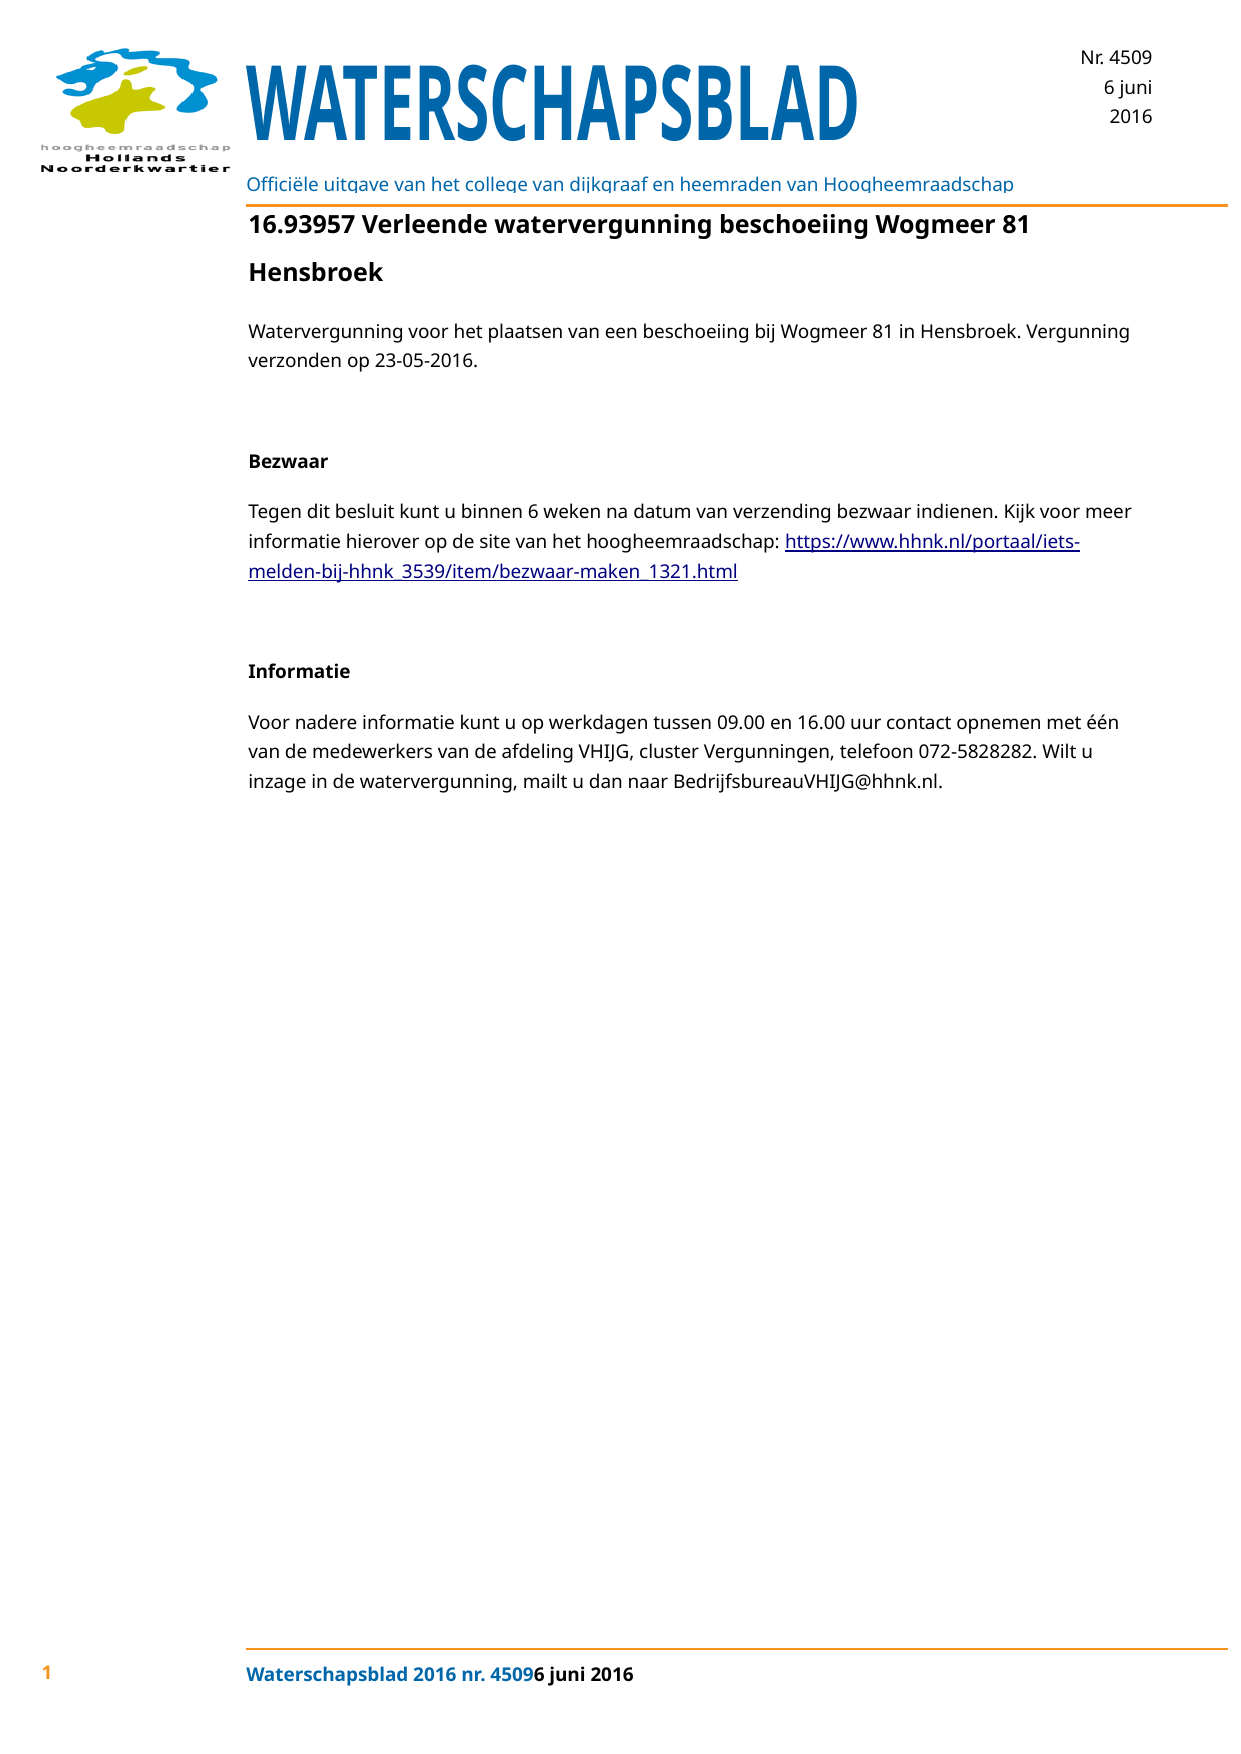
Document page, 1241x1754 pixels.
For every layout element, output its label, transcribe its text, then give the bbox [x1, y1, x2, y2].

picture [41, 47, 231, 172]
text Tegen dit besluit kunt u binnen 6 weken na datum van verzending bezwaar indienen. Kijk voor meer informatie hierover op de site van het hoogheemraadschap: https://www.hhnk.nl/portaal/iets-melden-bij-hhnk_3539/item/bezwaar-maken_1321.html [248, 499, 1152, 584]
text 16.93957 Verleende watervergunning beschoeiing Wogmeer 81 Hensbroek [248, 207, 1152, 288]
text Watervergunning voor het plaatsen van een beschoeiing bij Wogmeer 81 in Hensbroek. Vergunning verzonden op 23-05-2016. [248, 318, 1152, 373]
text Bezwaar [248, 448, 1152, 474]
text Informatie [248, 659, 1152, 684]
text Voor nadere informatie kunt u op werkdagen tussen 09.00 en 16.00 uur contact opnemen met één van de medewerkers van de afdeling VHIJG, cluster Vergunningen, telefoon 072-5828282. Wilt u inzage in de watervergunning, mailt u dan naar BedrijfsbureauVHIJG@hhnk.nl. [248, 709, 1152, 794]
